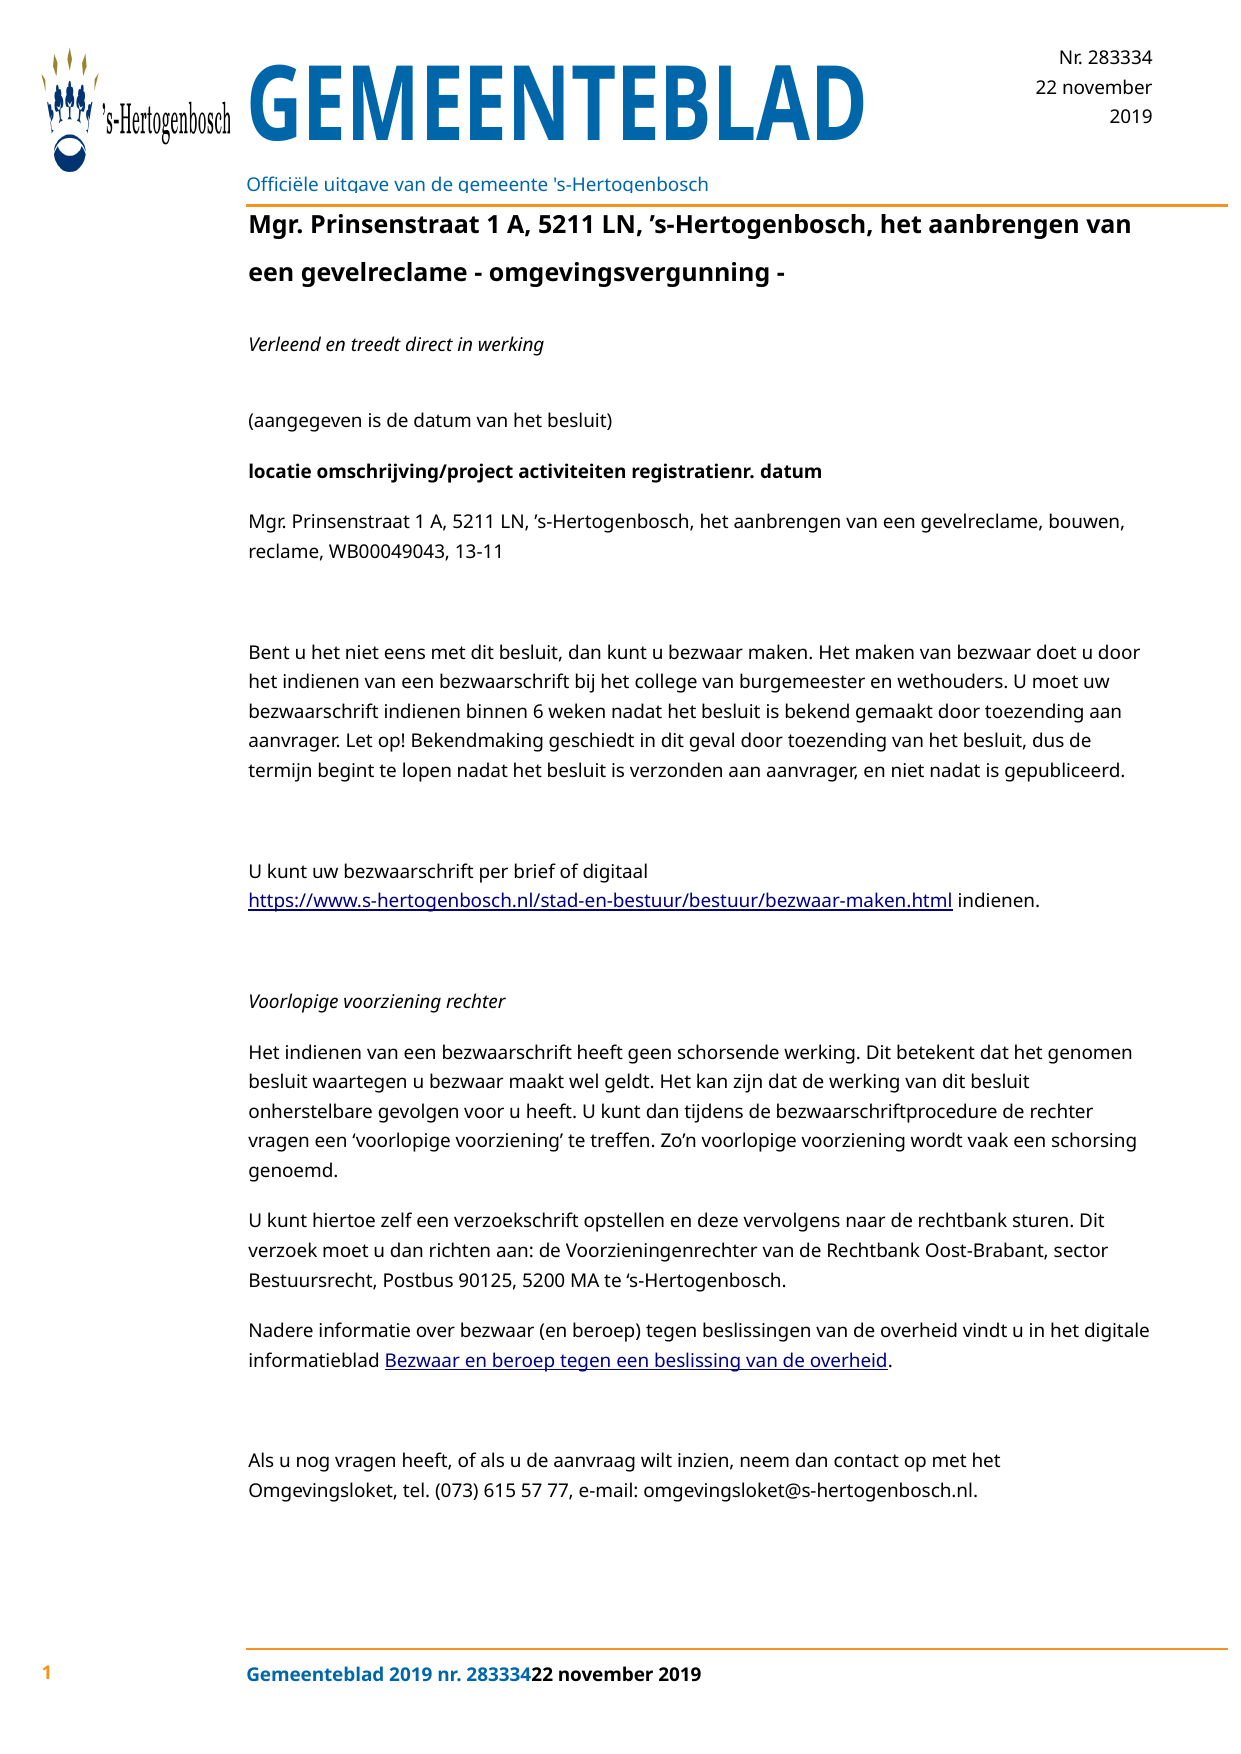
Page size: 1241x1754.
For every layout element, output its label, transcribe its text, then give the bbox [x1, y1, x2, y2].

picture [41, 47, 231, 172]
text Verleend en treedt direct in werking [248, 331, 1152, 357]
text Als u nog vragen heeft, of als u de aanvraag wilt inzien, neem dan contact op met het Omgevingsloket, tel. (073) 615 57 77, e-mail: omgevingsloket@s-hertogenbosch.nl. [248, 1448, 1152, 1503]
text Mgr. Prinsenstraat 1 A, 5211 LN, ’s-Hertogenbosch, het aanbrengen van een gevelreclame, bouwen, reclame, WB00049043, 13-11 [248, 508, 1152, 564]
text (aangegeven is de datum van het besluit) [248, 408, 1152, 433]
text Voorlopige voorziening rechter [248, 988, 1152, 1014]
text Bent u het niet eens met dit besluit, dan kunt u bezwaar maken. Het maken van bezwaar doet u door het indienen van een bezwaarschrift bij het college van burgemeester en wethouders. U moet uw bezwaarschrift indienen binnen 6 weken nadat het besluit is bekend gemaakt door toezending aan aanvrager. Let op! Bekendmaking geschiedt in dit geval door toezending van het besluit, dus de termijn begint te lopen nadat het besluit is verzonden aan aanvrager, en niet nadat is gepubliceerd. [248, 639, 1152, 783]
text U kunt hiertoe zelf een verzoekschrift opstellen en deze vervolgens naar de rechtbank sturen. Dit verzoek moet u dan richten aan: de Voorzieningenrechter van de Rechtbank Oost-Brabant, sector Bestuursrecht, Postbus 90125, 5200 MA te ‘s-Hertogenbosch. [248, 1208, 1152, 1292]
text Het indienen van een bezwaarschrift heeft geen schorsende werking. Dit betekent dat het genomen besluit waartegen u bezwaar maakt wel geldt. Het kan zijn dat de werking van dit besluit onherstelbare gevolgen voor u heeft. U kunt dan tijdens de bezwaarschriftprocedure de rechter vragen een ‘voorlopige voorziening’ te treffen. Zo’n voorlopige voorziening wordt vaak een schorsing genoemd. [248, 1039, 1152, 1183]
text locatie omschrijving/project activiteiten registratienr. datum [248, 458, 1152, 484]
text U kunt uw bezwaarschrift per brief of digitaal https://www.s-hertogenbosch.nl/stad-en-bestuur/bestuur/bezwaar-maken.html indienen. [248, 858, 1152, 913]
text Nadere informatie over bezwaar (en beroep) tegen beslissingen van de overheid vindt u in het digitale informatieblad Bezwaar en beroep tegen een beslissing van de overheid. [248, 1317, 1152, 1372]
text Mgr. Prinsenstraat 1 A, 5211 LN, ’s-Hertogenbosch, het aanbrengen van een gevelreclame - omgevingsvergunning - [248, 207, 1152, 288]
